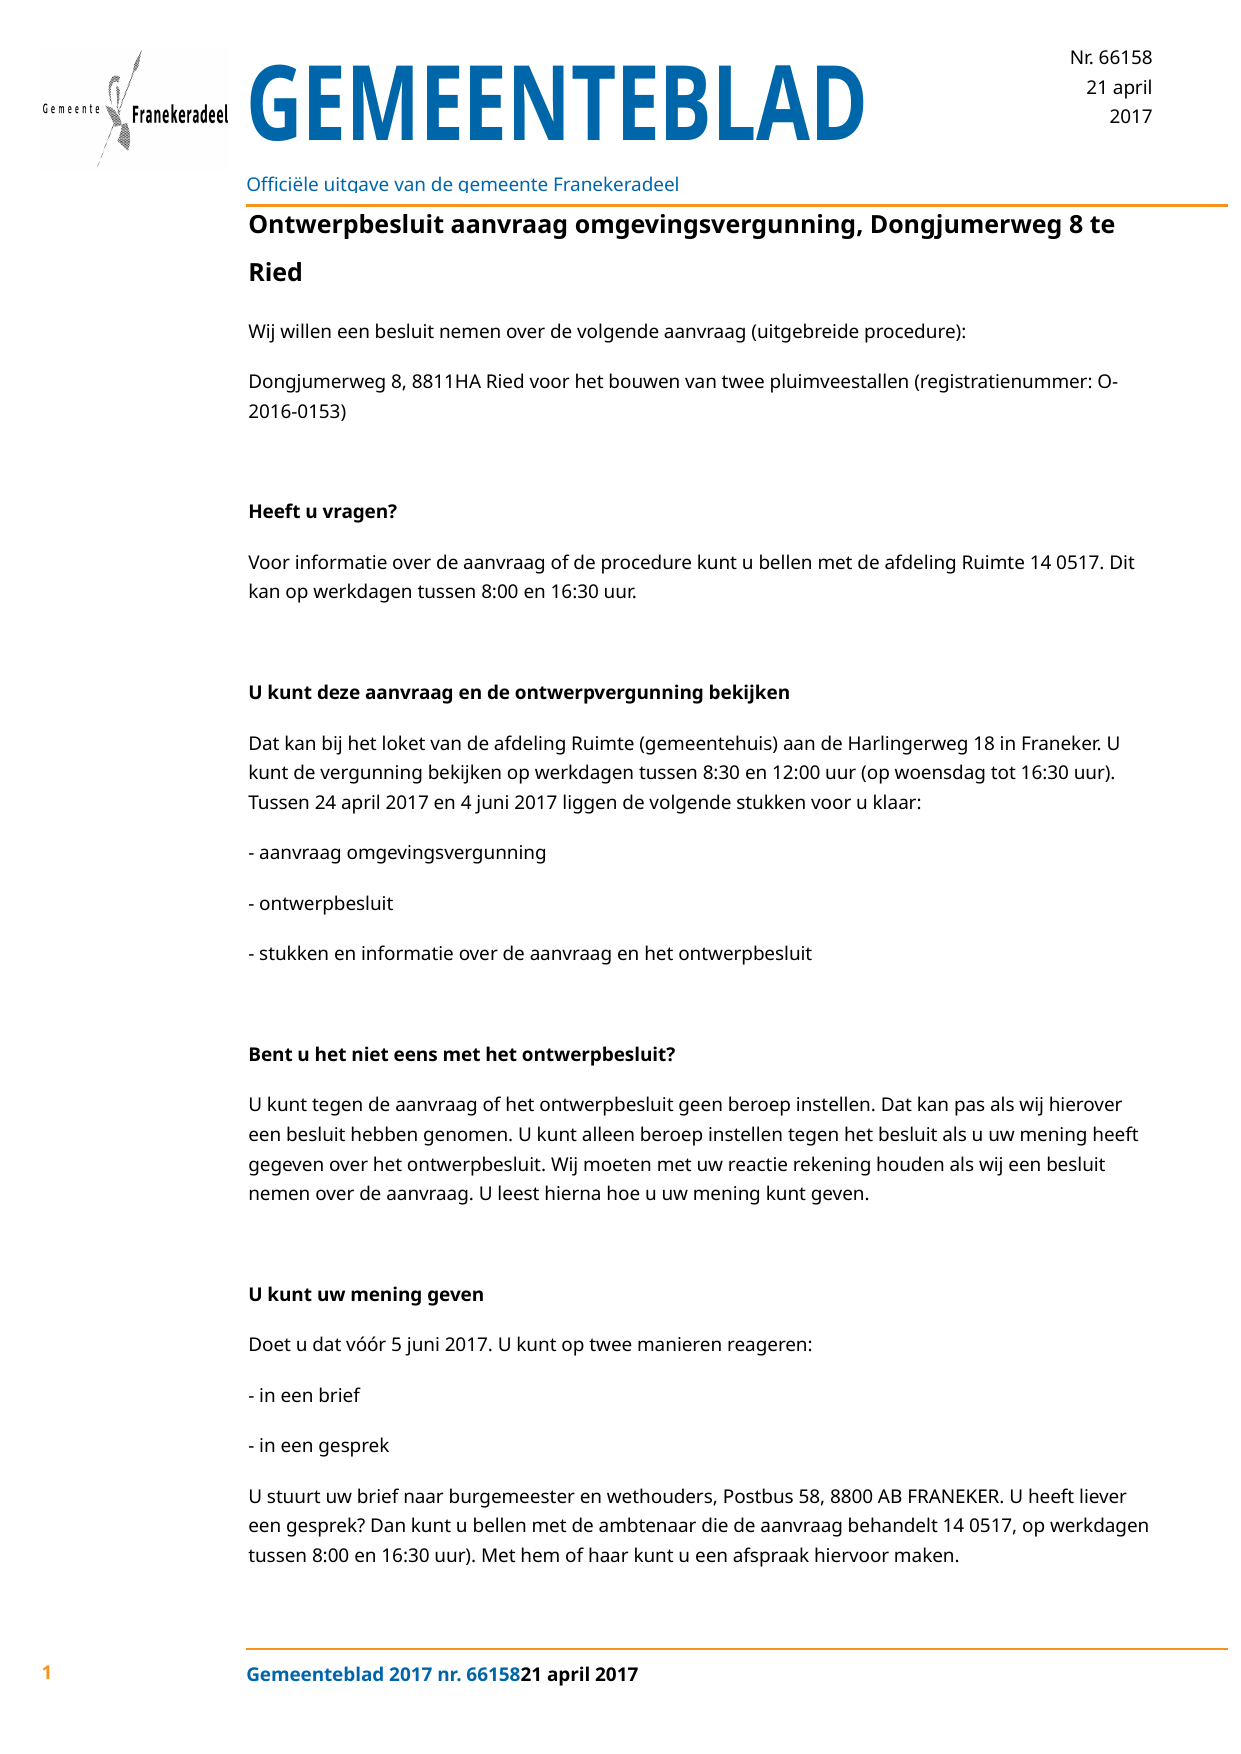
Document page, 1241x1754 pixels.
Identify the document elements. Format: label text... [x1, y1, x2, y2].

text U kunt deze aanvraag en de ontwerpvergunning bekijken [248, 679, 1152, 705]
text Dongjumerweg 8, 8811HA Ried voor het bouwen van twee pluimveestallen (registratienummer: O-2016-0153) [248, 368, 1152, 424]
text U stuurt uw brief naar burgemeester en wethouders, Postbus 58, 8800 AB FRANEKER. U heeft liever een gesprek? Dan kunt u bellen met de ambtenaar die de aanvraag behandelt 14 0517, op werkdagen tussen 8:00 en 16:30 uur). Met hem of haar kunt u een afspraak hiervoor maken. [248, 1483, 1152, 1568]
text U kunt uw mening geven [248, 1281, 1152, 1307]
text - aanvraag omgevingsvergunning [248, 839, 1152, 865]
text Voor informatie over de aanvraag of de procedure kunt u bellen met de afdeling Ruimte 14 0517. Dit kan op werkdagen tussen 8:00 en 16:30 uur. [248, 549, 1152, 604]
text Doet u dat vóór 5 juni 2017. U kunt op twee manieren reageren: [248, 1332, 1152, 1357]
text Dat kan bij het loket van de afdeling Ruimte (gemeentehuis) aan de Harlingerweg 18 in Franeker. U kunt de vergunning bekijken op werkdagen tussen 8:30 en 12:00 uur (op woensdag tot 16:30 uur). Tussen 24 april 2017 en 4 juni 2017 liggen de volgende stukken voor u klaar: [248, 730, 1152, 815]
text U kunt tegen de aanvraag of het ontwerpbesluit geen beroep instellen. Dat kan pas als wij hierover een besluit hebben genomen. U kunt alleen beroep instellen tegen het besluit als u uw mening heeft gegeven over het ontwerpbesluit. Wij moeten met uw reactie rekening houden als wij een besluit nemen over de aanvraag. U leest hierna hoe u uw mening kunt geven. [248, 1092, 1152, 1206]
text - in een brief [248, 1382, 1152, 1408]
picture [41, 47, 231, 172]
text - in een gesprek [248, 1432, 1152, 1458]
text Bent u het niet eens met het ontwerpbesluit? [248, 1041, 1152, 1067]
text Heeft u vragen? [248, 499, 1152, 524]
text - stukken en informatie over de aanvraag en het ontwerpbesluit [248, 940, 1152, 966]
text - ontwerpbesluit [248, 890, 1152, 916]
text Wij willen een besluit nemen over de volgende aanvraag (uitgebreide procedure): [248, 318, 1152, 344]
text Ontwerpbesluit aanvraag omgevingsvergunning, Dongjumerweg 8 te Ried [248, 207, 1152, 288]
